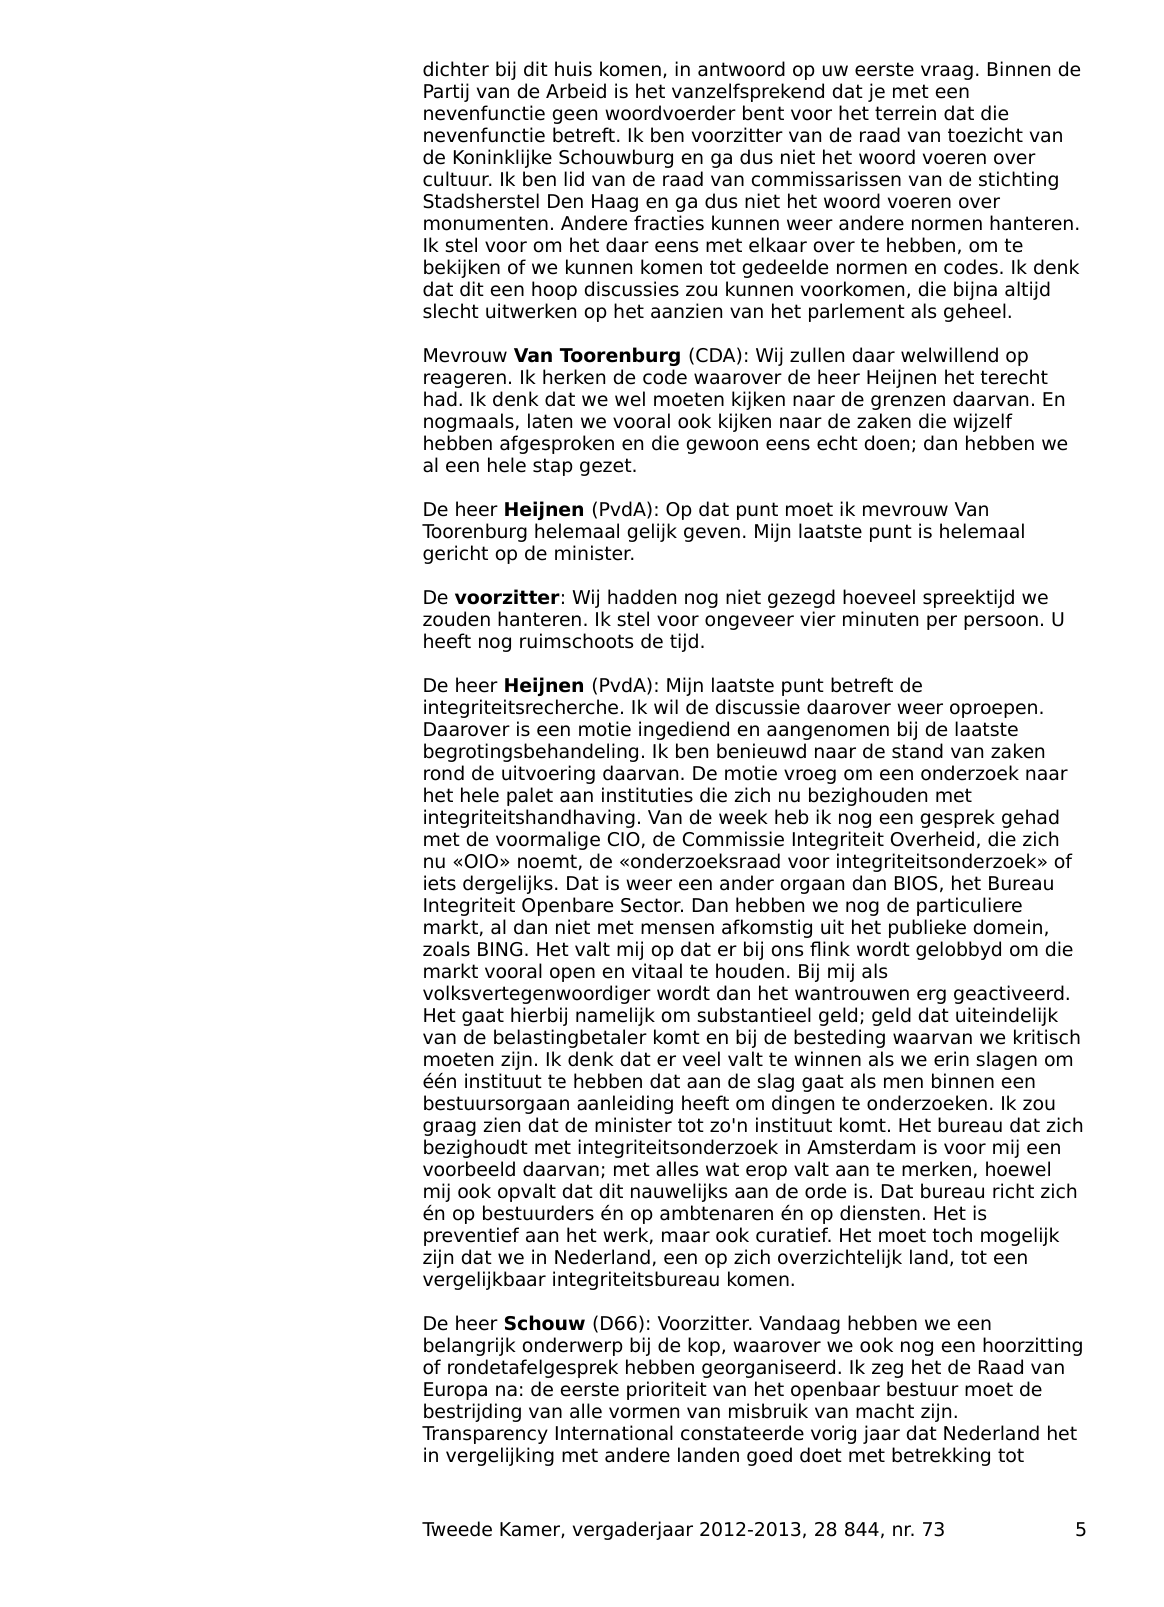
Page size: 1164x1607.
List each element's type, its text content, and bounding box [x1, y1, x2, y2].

text De heer Heijnen (PvdA): Op dat punt moet ik mevrouw Van Toorenburg helemaal gelijk geven. Mijn laatste punt is helemaal gericht op de minister. [422, 499, 1087, 565]
text De voorzitter: Wij hadden nog niet gezegd hoeveel spreektijd we zouden hanteren. Ik stel voor ongeveer vier minuten per persoon. U heeft nog ruimschoots de tijd. [422, 587, 1087, 653]
text De heer Schouw (D66): Voorzitter. Vandaag hebben we een belangrijk onderwerp bij de kop, waarover we ook nog een hoorzitting of rondetafelgesprek hebben georganiseerd. Ik zeg het de Raad van Europa na: de eerste prioriteit van het openbaar bestuur moet de bestrijding van alle vormen van misbruik van macht zijn. Transparency International constateerde vorig jaar dat Nederland het in vergelijking met andere landen goed doet met betrekking tot [422, 1313, 1087, 1467]
text Mevrouw Van Toorenburg (CDA): Wij zullen daar welwillend op reageren. Ik herken de code waarover de heer Heijnen het terecht had. Ik denk dat we wel moeten kijken naar de grenzen daarvan. En nogmaals, laten we vooral ook kijken naar de zaken die wijzelf hebben afgesproken en die gewoon eens echt doen; dan hebben we al een hele stap gezet. [422, 345, 1087, 477]
text De heer Heijnen (PvdA): Mijn laatste punt betreft de integriteitsrecherche. Ik wil de discussie daarover weer oproepen. Daarover is een motie ingediend en aangenomen bij de laatste begrotingsbehandeling. Ik ben benieuwd naar de stand van zaken rond de uitvoering daarvan. De motie vroeg om een onderzoek naar het hele palet aan instituties die zich nu bezighouden met integriteitshandhaving. Van de week heb ik nog een gesprek gehad met de voormalige CIO, de Commissie Integriteit Overheid, die zich nu «OIO» noemt, de «onderzoeksraad voor integriteitsonderzoek» of iets dergelijks. Dat is weer een ander orgaan dan BIOS, het Bureau Integriteit Openbare Sector. Dan hebben we nog de particuliere markt, al dan niet met mensen afkomstig uit het publieke domein, zoals BING. Het valt mij op dat er bij ons flink wordt gelobbyd om die markt vooral open en vitaal te houden. Bij mij als volksvertegenwoordiger wordt dan het wantrouwen erg geactiveerd. Het gaat hierbij namelijk om substantieel geld; geld dat uiteindelijk van de belastingbetaler komt en bij de besteding waarvan we kritisch moeten zijn. Ik denk dat er veel valt te winnen als we erin slagen om één instituut te hebben dat aan de slag gaat als men binnen een bestuursorgaan aanleiding heeft om dingen te onderzoeken. Ik zou graag zien dat de minister tot zo'n instituut komt. Het bureau dat zich bezighoudt met integriteitsonderzoek in Amsterdam is voor mij een voorbeeld daarvan; met alles wat erop valt aan te merken, hoewel mij ook opvalt dat dit nauwelijks aan de orde is. Dat bureau richt zich én op bestuurders én op ambtenaren én op diensten. Het is preventief aan het werk, maar ook curatief. Het moet toch mogelijk zijn dat we in Nederland, een op zich overzichtelijk land, tot een vergelijkbaar integriteitsbureau komen. [422, 675, 1087, 1291]
text dichter bij dit huis komen, in antwoord op uw eerste vraag. Binnen de Partij van de Arbeid is het vanzelfsprekend dat je met een nevenfunctie geen woordvoerder bent voor het terrein dat die nevenfunctie betreft. Ik ben voorzitter van de raad van toezicht van de Koninklijke Schouwburg en ga dus niet het woord voeren over cultuur. Ik ben lid van de raad van commissarissen van de stichting Stadsherstel Den Haag en ga dus niet het woord voeren over monumenten. Andere fracties kunnen weer andere normen hanteren. Ik stel voor om het daar eens met elkaar over te hebben, om te bekijken of we kunnen komen tot gedeelde normen en codes. Ik denk dat dit een hoop discussies zou kunnen voorkomen, die bijna altijd slecht uitwerken op het aanzien van het parlement als geheel. [422, 59, 1087, 323]
